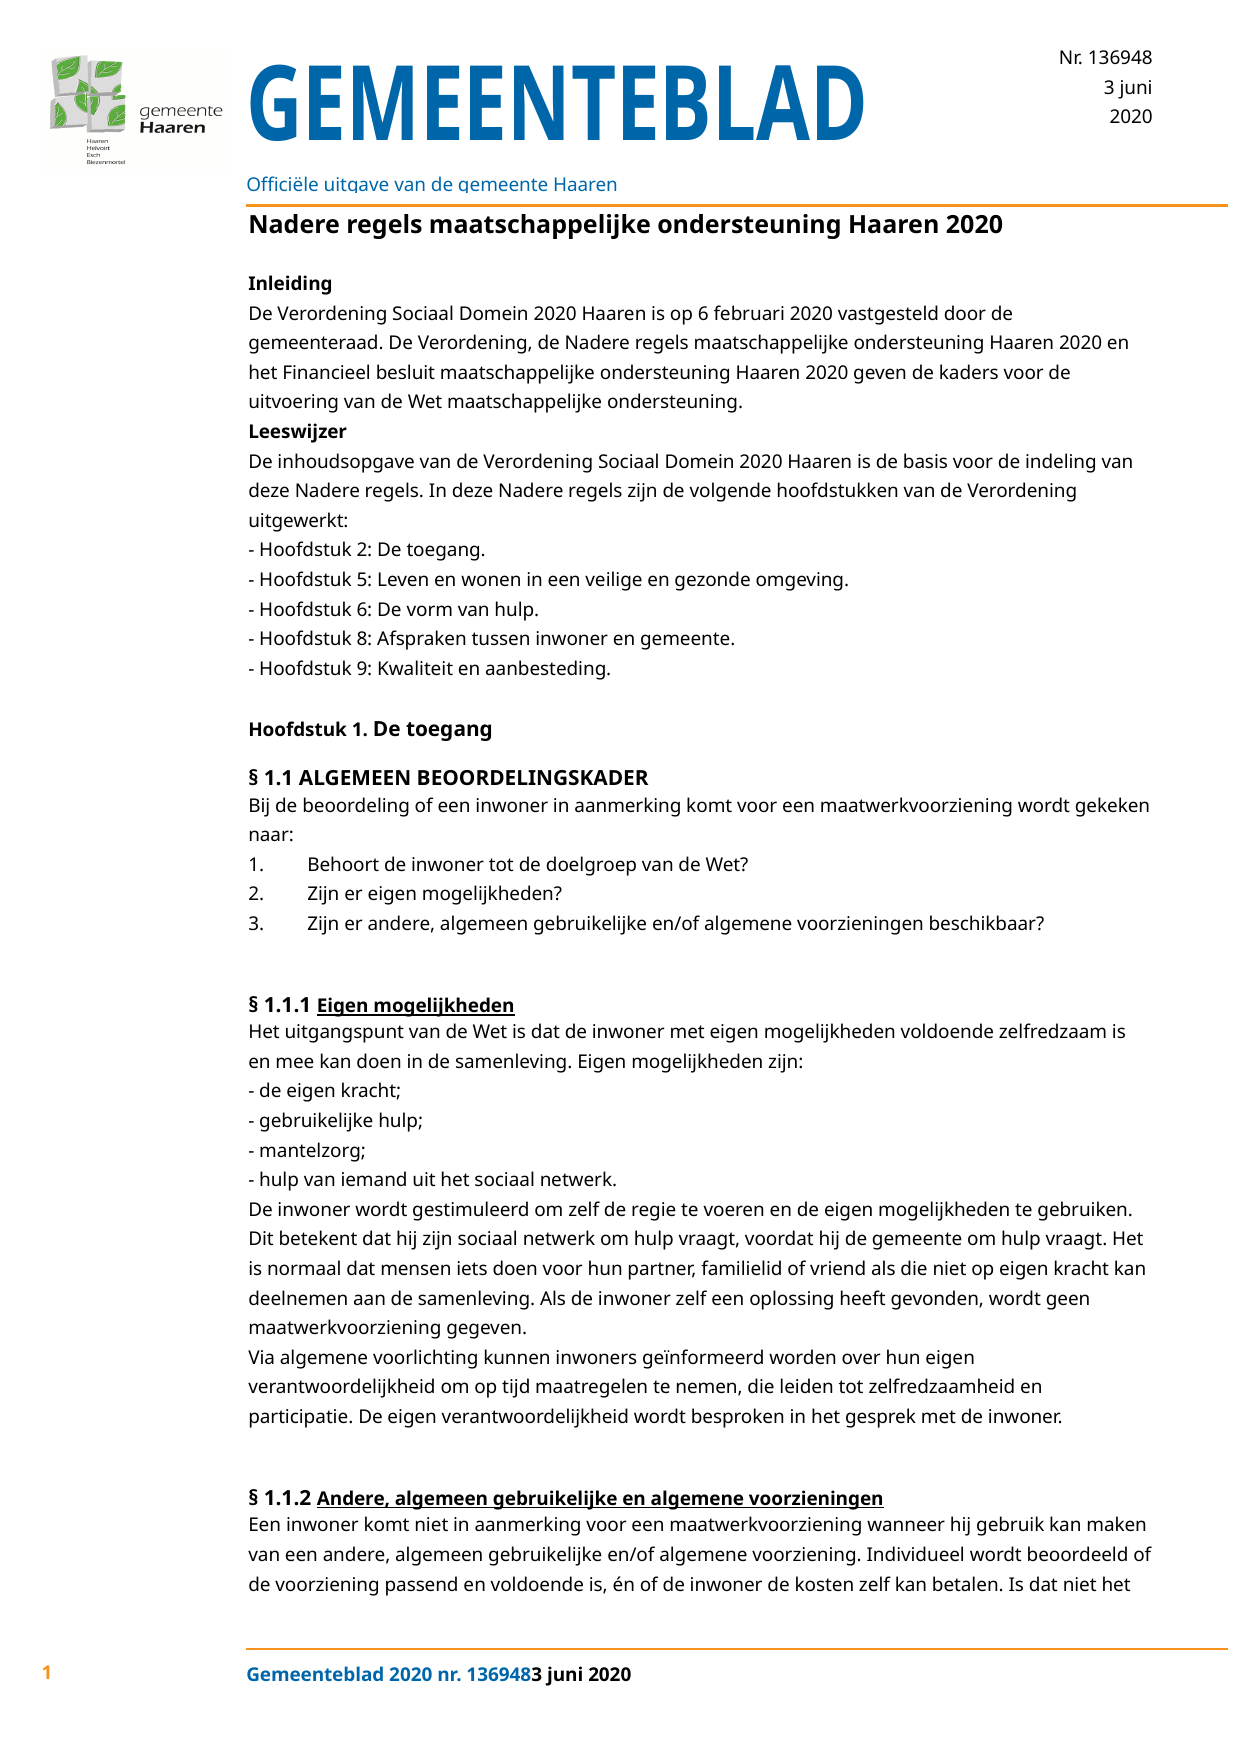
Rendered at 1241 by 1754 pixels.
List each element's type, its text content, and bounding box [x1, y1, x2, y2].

picture [41, 47, 231, 172]
text - hulp van iemand uit het sociaal netwerk. [248, 1166, 1152, 1192]
text - de eigen kracht; [248, 1078, 1152, 1103]
text - Hoofdstuk 9: Kwaliteit en aanbesteding. [248, 655, 1152, 681]
list Zijn er eigen mogelijkheden? [248, 881, 1152, 906]
text Nadere regels maatschappelijke ondersteuning Haaren 2020 [248, 207, 1152, 241]
text § 1.1 ALGEMEEN BEOORDELINGSKADER [248, 763, 1152, 792]
text Bij de beoordeling of een inwoner in aanmerking komt voor een maatwerkvoorziening wordt gekeken naar: [248, 792, 1152, 847]
text Via algemene voorlichting kunnen inwoners geïnformeerd worden over hun eigen verantwoordelijkheid om op tijd maatregelen te nemen, die leiden tot zelfredzaamheid en participatie. De eigen verantwoordelijkheid wordt besproken in het gesprek met de inwoner. [248, 1344, 1152, 1429]
text De inwoner wordt gestimuleerd om zelf de regie te voeren en de eigen mogelijkheden te gebruiken. Dit betekent dat hij zijn sociaal netwerk om hulp vraagt, voordat hij de gemeente om hulp vraagt. Het is normaal dat mensen iets doen voor hun partner, familielid of vriend als die niet op eigen kracht kan deelnemen aan de samenleving. Als de inwoner zelf een oplossing heeft gevonden, wordt geen maatwerkvoorziening gegeven. [248, 1196, 1152, 1340]
text - Hoofdstuk 6: De vorm van hulp. [248, 596, 1152, 621]
text De inhoudsopgave van de Verordening Sociaal Domein 2020 Haaren is de basis voor de indeling van deze Nadere regels. In deze Nadere regels zijn de volgende hoofdstukken van de Verordening uitgewerkt: [248, 448, 1152, 533]
text - Hoofdstuk 2: De toegang. [248, 537, 1152, 562]
text De Verordening Sociaal Domein 2020 Haaren is op 6 februari 2020 vastgesteld door de gemeenteraad. De Verordening, de Nadere regels maatschappelijke ondersteuning Haaren 2020 en het Financieel besluit maatschappelijke ondersteuning Haaren 2020 geven de kaders voor de uitvoering van de Wet maatschappelijke ondersteuning. [248, 300, 1152, 414]
text - Hoofdstuk 5: Leven en wonen in een veilige en gezonde omgeving. [248, 566, 1152, 592]
list Behoort de inwoner tot de doelgroep van de Wet? [248, 851, 1152, 877]
text Inleiding [248, 270, 1152, 296]
text Een inwoner komt niet in aanmerking voor een maatwerkvoorziening wanneer hij gebruik kan maken van een andere, algemeen gebruikelijke en/of algemene voorziening. Individueel wordt beoordeeld of de voorziening passend en voldoende is, én of de inwoner de kosten zelf kan betalen. Is dat niet het [248, 1512, 1152, 1596]
text - Hoofdstuk 8: Afspraken tussen inwoner en gemeente. [248, 625, 1152, 651]
text Het uitgangspunt van de Wet is dat de inwoner met eigen mogelijkheden voldoende zelfredzaam is en mee kan doen in de samenleving. Eigen mogelijkheden zijn: [248, 1018, 1152, 1074]
text Leeswijzer [248, 418, 1152, 444]
list Zijn er andere, algemeen gebruikelijke en/of algemene voorzieningen beschikbaar? [248, 910, 1152, 936]
text Hoofdstuk 1. De toegang [248, 714, 1152, 742]
text § 1.1.1 Eigen mogelijkheden [248, 990, 1152, 1018]
text - mantelzorg; [248, 1137, 1152, 1163]
text - gebruikelijke hulp; [248, 1107, 1152, 1133]
text § 1.1.2 Andere, algemeen gebruikelijke en algemene voorzieningen [248, 1483, 1152, 1512]
